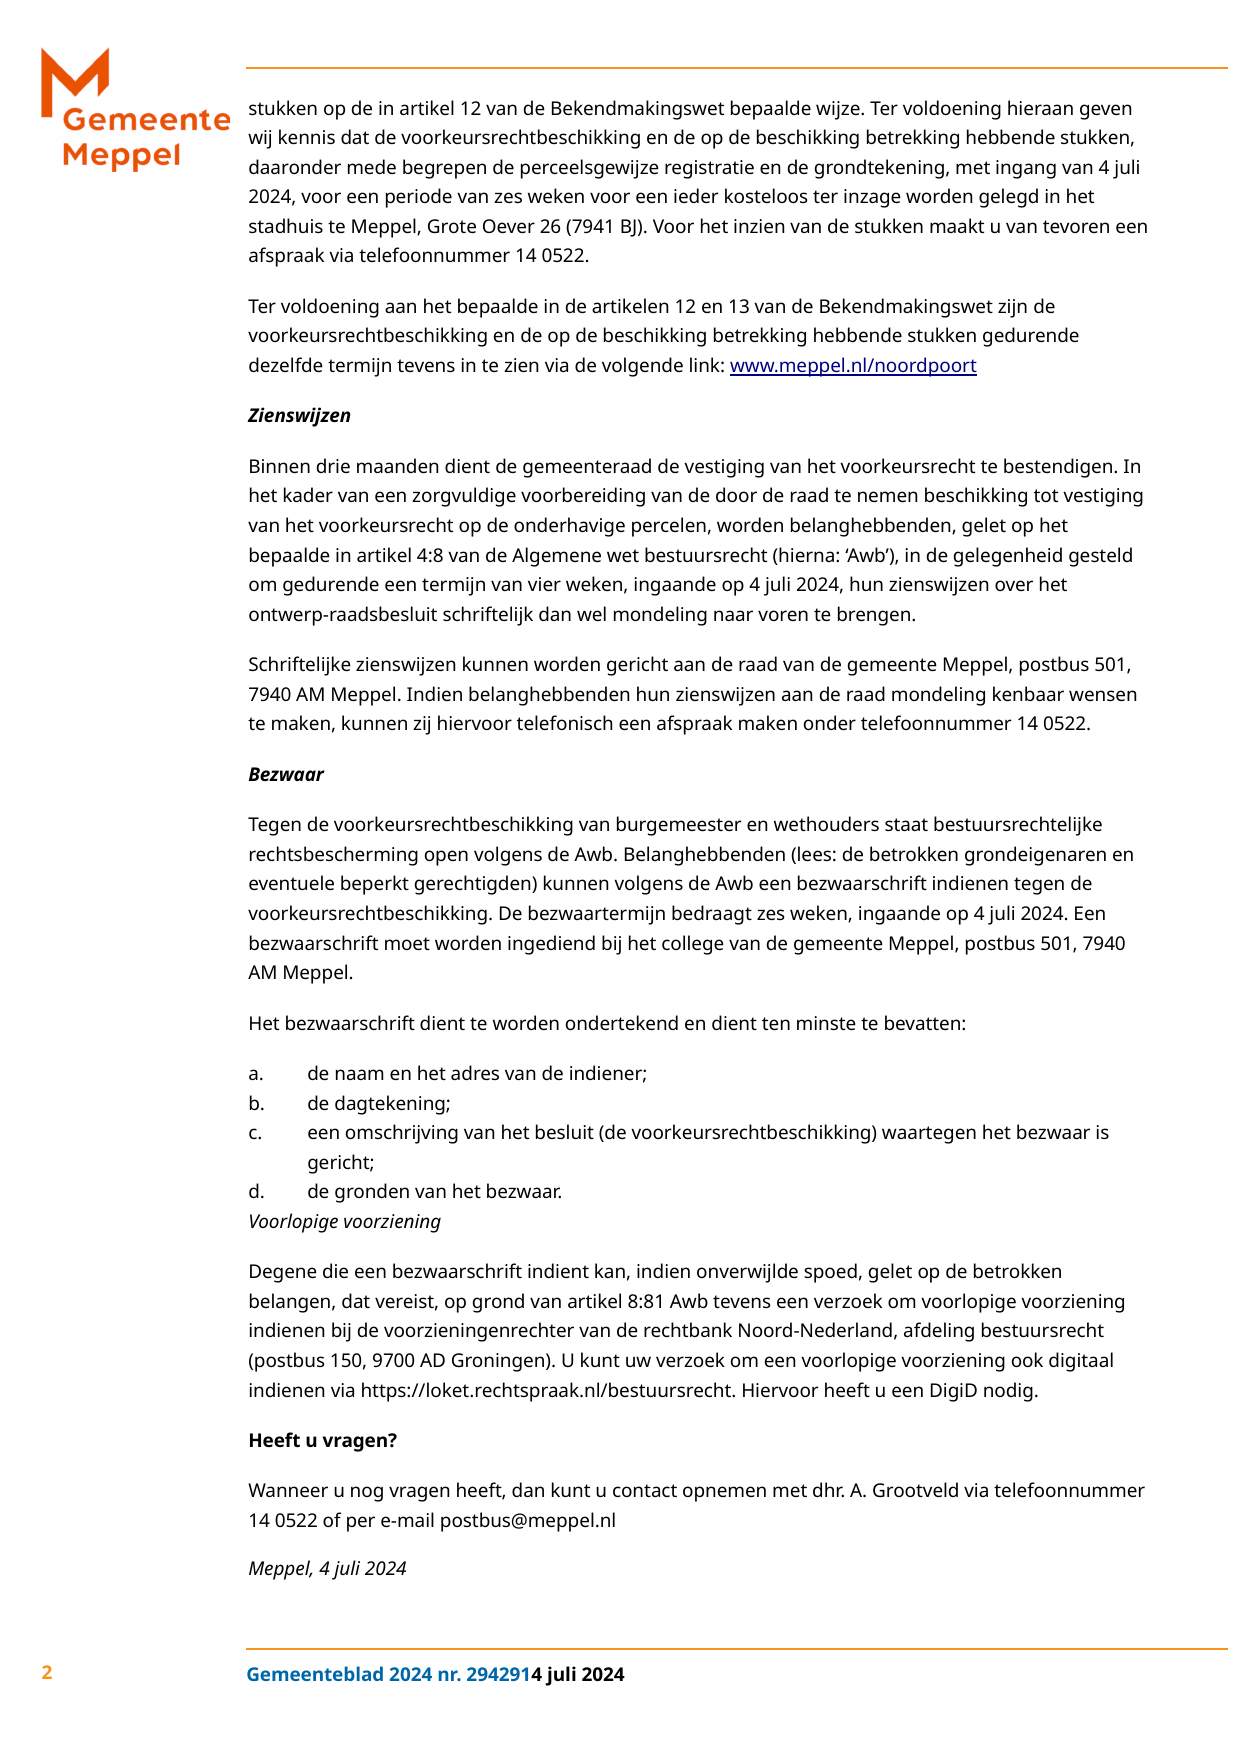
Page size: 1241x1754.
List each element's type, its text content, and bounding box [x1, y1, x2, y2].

text Zienswijzen [248, 403, 1152, 428]
text Schriftelijke zienswijzen kunnen worden gericht aan de raad van de gemeente Meppel, postbus 501, 7940 AM Meppel. Indien belanghebbenden hun zienswijzen aan de raad mondeling kenbaar wensen te maken, kunnen zij hiervoor telefonisch een afspraak maken onder telefoonnummer 14 0522. [248, 651, 1152, 736]
picture [41, 47, 231, 172]
text Degene die een bezwaarschrift indient kan, indien onverwijlde spoed, gelet op de betrokken belangen, dat vereist, op grond van artikel 8:81 Awb tevens een verzoek om voorlopige voorziening indienen bij de voorzieningenrechter van de rechtbank Noord-Nederland, afdeling bestuursrecht (postbus 150, 9700 AD Groningen). U kunt uw verzoek om een voorlopige voorziening ook digitaal indienen via https://loket.rechtspraak.nl/bestuursrecht. Hiervoor heeft u een DigiD nodig. [248, 1258, 1152, 1403]
list de naam en het adres van de indiener; [248, 1060, 1152, 1086]
list een omschrijving van het besluit (de voorkeursrechtbeschikking) waartegen het bezwaar is gericht; [248, 1119, 1152, 1175]
text Het bezwaarschrift dient te worden ondertekend en dient ten minste te bevatten: [248, 1010, 1152, 1036]
text Wanneer u nog vragen heeft, dan kunt u contact opnemen met dhr. A. Grootveld via telefoonnummer 14 0522 of per e-mail postbus@meppel.nl [248, 1478, 1152, 1533]
text Ter voldoening aan het bepaalde in de artikelen 12 en 13 van de Bekendmakingswet zijn de voorkeursrechtbeschikking en de op de beschikking betrekking hebbende stukken gedurende dezelfde termijn tevens in te zien via de volgende link: www.meppel.nl/noordpoort [248, 293, 1152, 378]
text Bezwaar [248, 761, 1152, 787]
text Meppel, 4 juli 2024 [248, 1555, 1152, 1581]
text Voorlopige voorziening [248, 1208, 1152, 1234]
text Tegen de voorkeursrechtbeschikking van burgemeester en wethouders staat bestuursrechtelijke rechtsbescherming open volgens de Awb. Belanghebbenden (lees: de betrokken grondeigenaren en eventuele beperkt gerechtigden) kunnen volgens de Awb een bezwaarschrift indienen tegen de voorkeursrechtbeschikking. De bezwaartermijn bedraagt zes weken, ingaande op 4 juli 2024. Een bezwaarschrift moet worden ingediend bij het college van de gemeente Meppel, postbus 501, 7940 AM Meppel. [248, 811, 1152, 985]
list de gronden van het bezwaar. [248, 1178, 1152, 1204]
text Binnen drie maanden dient de gemeenteraad de vestiging van het voorkeursrecht te bestendigen. In het kader van een zorgvuldige voorbereiding van de door de raad te nemen beschikking tot vestiging van het voorkeursrecht op de onderhavige percelen, worden belanghebbenden, gelet op het bepaalde in artikel 4:8 van de Algemene wet bestuursrecht (hierna: ‘Awb’), in de gelegenheid gesteld om gedurende een termijn van vier weken, ingaande op 4 juli 2024, hun zienswijzen over het ontwerp-raadsbesluit schriftelijk dan wel mondeling naar voren te brengen. [248, 453, 1152, 627]
text Heeft u vragen? [248, 1427, 1152, 1453]
text stukken op de in artikel 12 van de Bekendmakingswet bepaalde wijze. Ter voldoening hieraan geven wij kennis dat de voorkeursrechtbeschikking en de op de beschikking betrekking hebbende stukken, daaronder mede begrepen de perceelsgewijze registratie en de grondtekening, met ingang van 4 juli 2024, voor een periode van zes weken voor een ieder kosteloos ter inzage worden gelegd in het stadhuis te Meppel, Grote Oever 26 (7941 BJ). Voor het inzien van de stukken maakt u van tevoren een afspraak via telefoonnummer 14 0522. [248, 95, 1152, 268]
list de dagtekening; [248, 1090, 1152, 1116]
